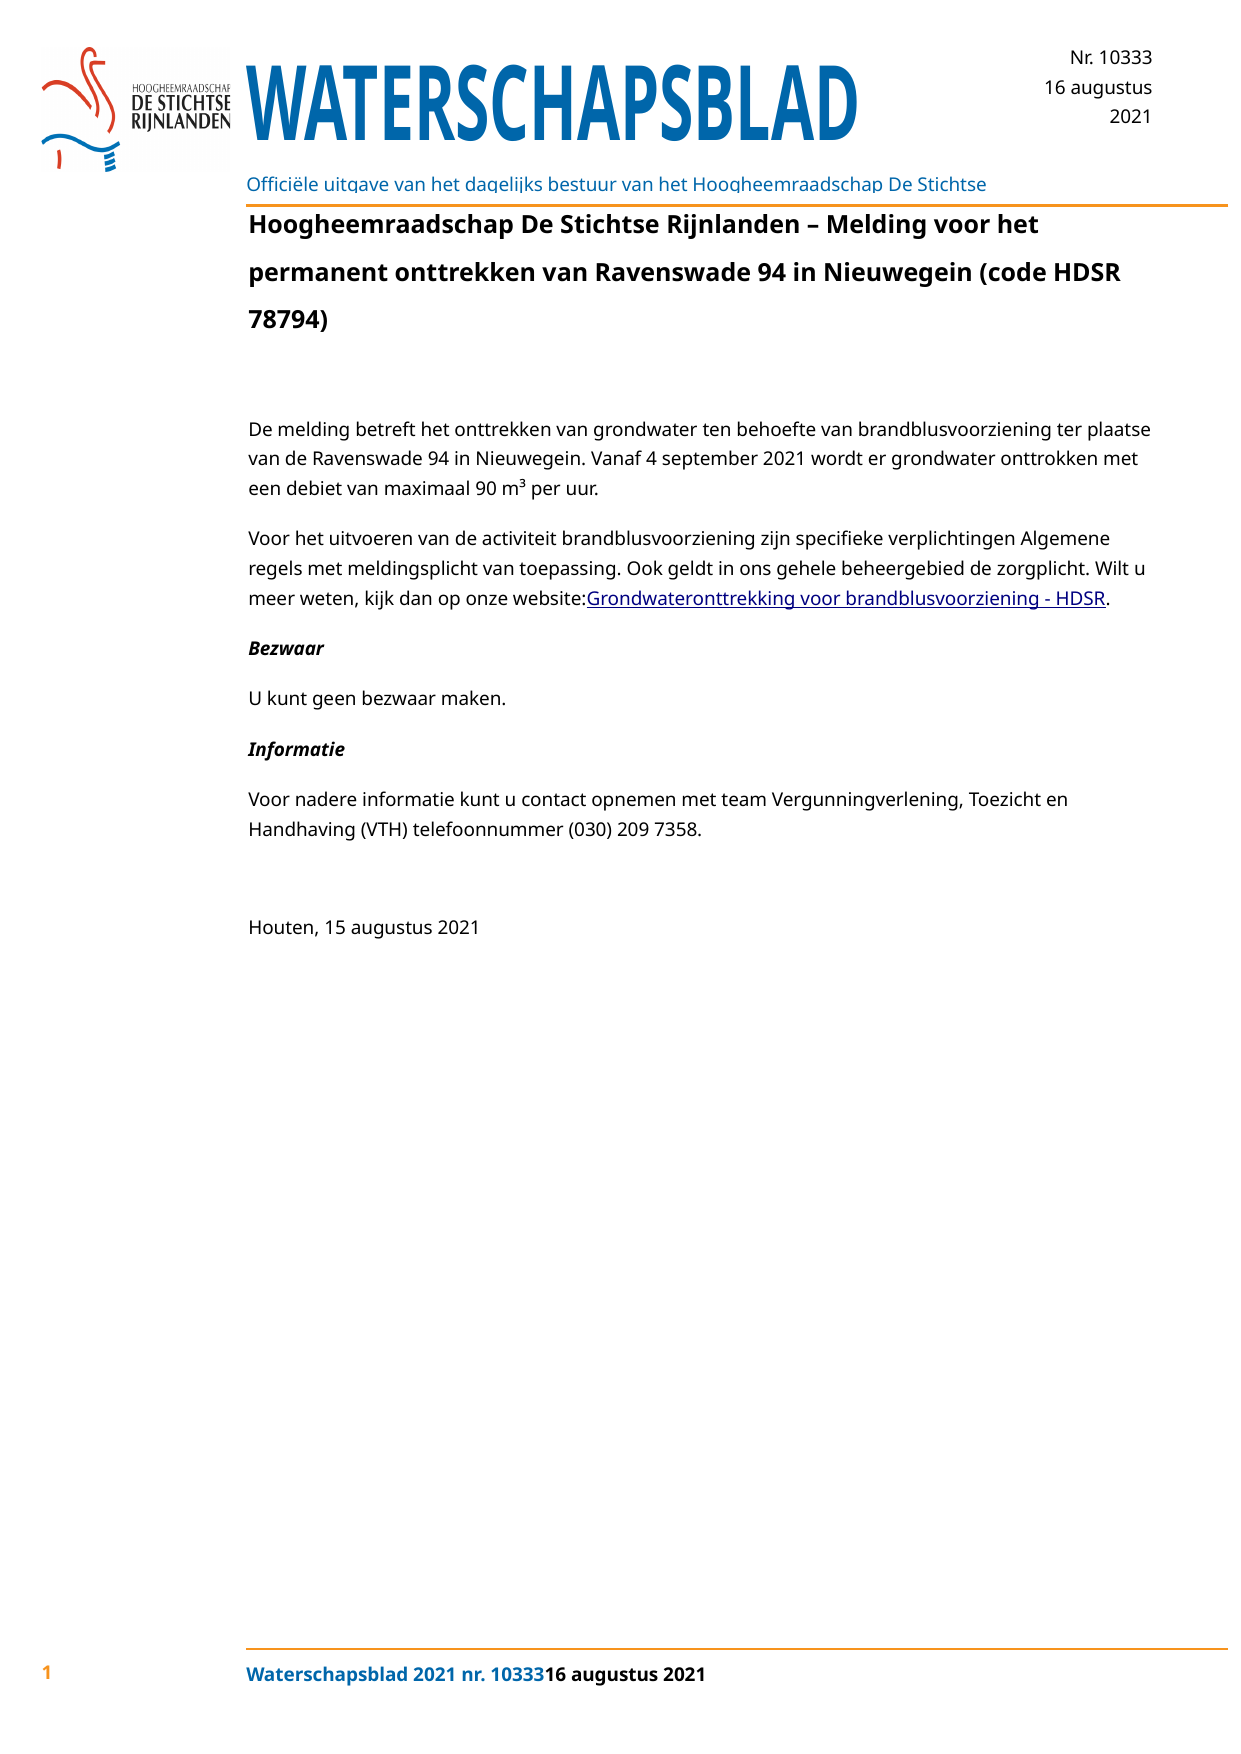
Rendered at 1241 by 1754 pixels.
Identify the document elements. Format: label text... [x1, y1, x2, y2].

picture [41, 47, 231, 172]
text De melding betreft het onttrekken van grondwater ten behoefte van brandblusvoorziening ter plaatse van de Ravenswade 94 in Nieuwegein. Vanaf 4 september 2021 wordt er grondwater onttrokken met een debiet van maximaal 90 m³ per uur. [248, 416, 1152, 501]
text Hoogheemraadschap De Stichtse Rijnlanden – Melding voor het permanent onttrekken van Ravenswade 94 in Nieuwegein (code HDSR 78794) [248, 207, 1152, 336]
text Bezwaar [248, 635, 1152, 661]
text Voor het uitvoeren van de activiteit brandblusvoorziening zijn specifieke verplichtingen Algemene regels met meldingsplicht van toepassing. Ook geldt in ons gehele beheergebied de zorgplicht. Wilt u meer weten, kijk dan op onze website:Grondwateronttrekking voor brandblusvoorziening - HDSR. [248, 526, 1152, 610]
text Houten, 15 augustus 2021 [248, 914, 1152, 940]
text U kunt geen bezwaar maken. [248, 686, 1152, 711]
text Voor nadere informatie kunt u contact opnemen met team Vergunningverlening, Toezicht en Handhaving (VTH) telefoonnummer (030) 209 7358. [248, 786, 1152, 842]
text Informatie [248, 736, 1152, 762]
